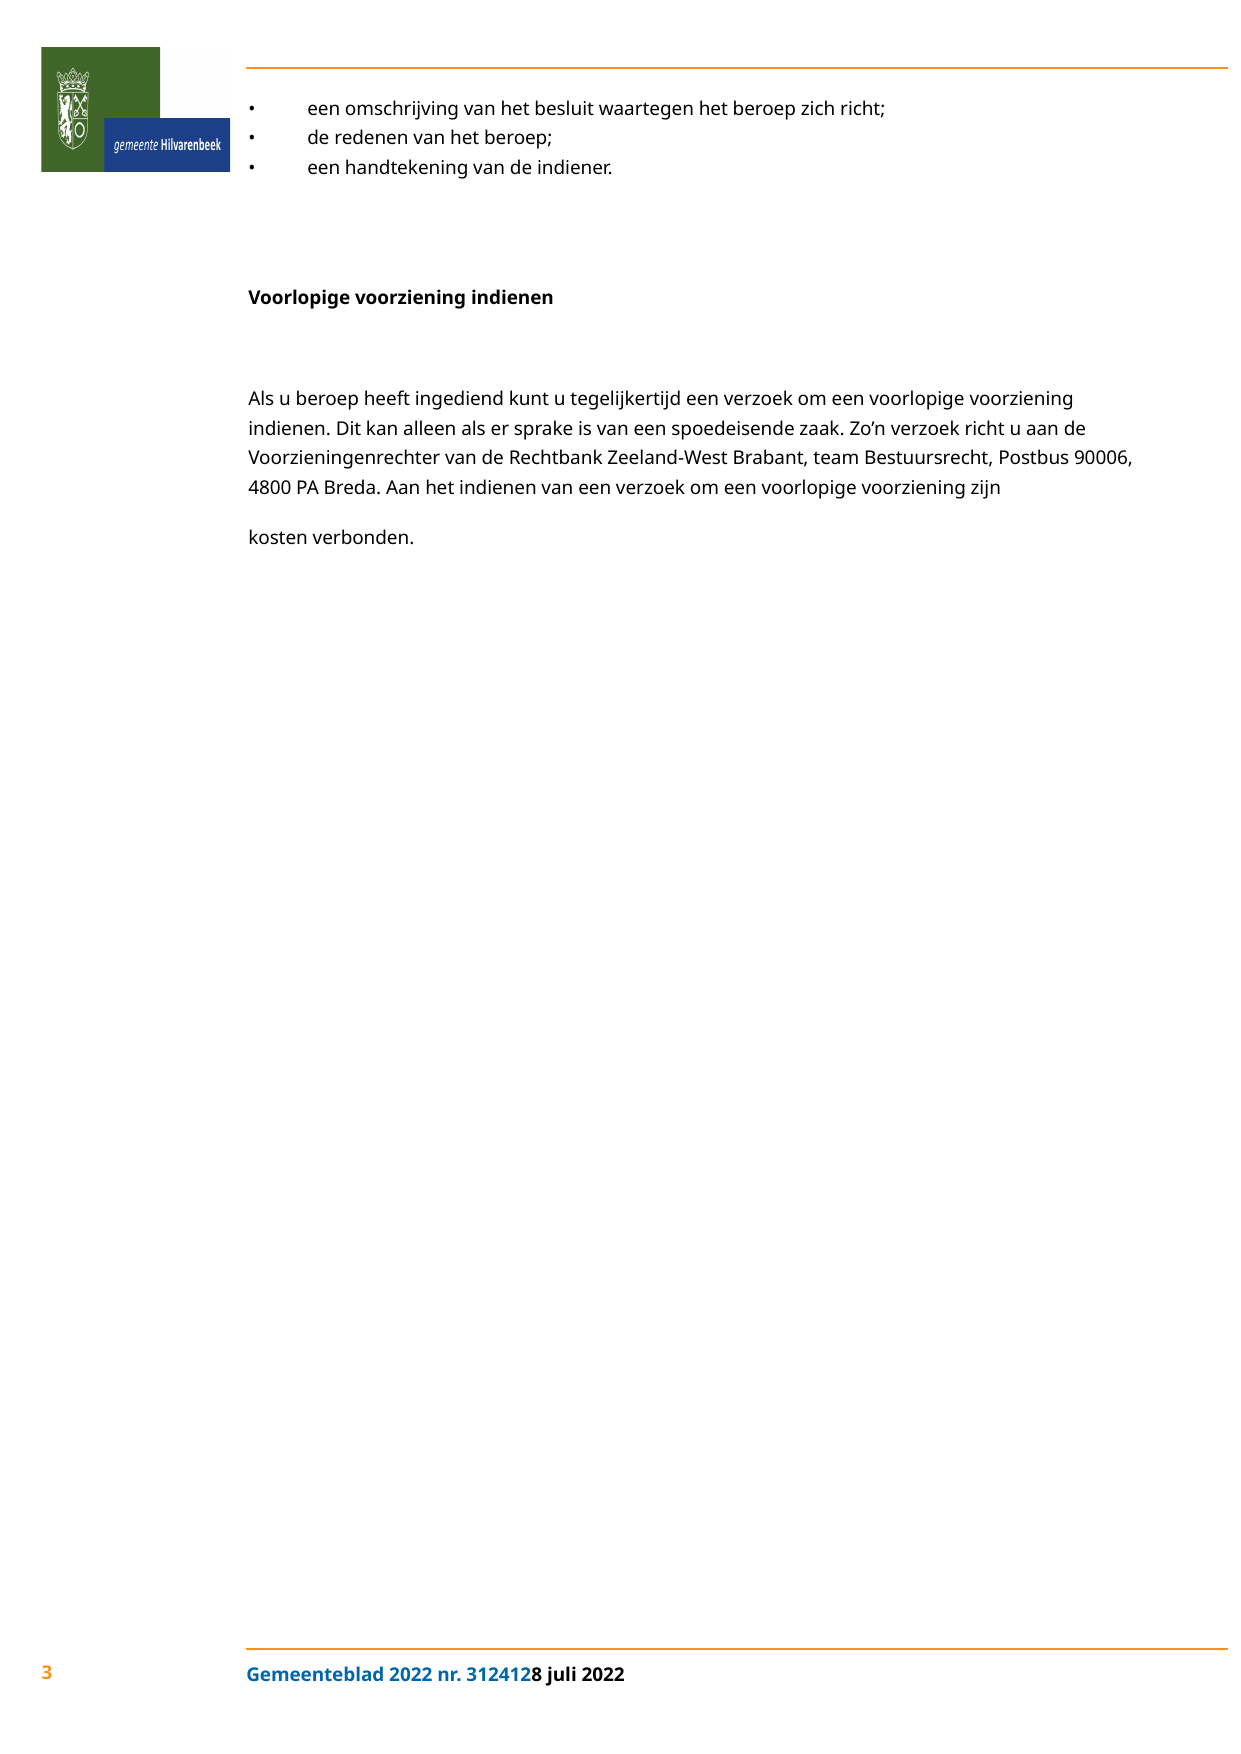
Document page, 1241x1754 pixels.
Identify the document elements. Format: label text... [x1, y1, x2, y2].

list een omschrijving van het besluit waartegen het beroep zich richt; [248, 95, 1152, 121]
text kosten verbonden. [248, 524, 1152, 550]
list een handtekening van de indiener. [248, 154, 1152, 180]
picture [41, 47, 231, 172]
text Als u beroep heeft ingediend kunt u tegelijkertijd een verzoek om een voorlopige voorziening indienen. Dit kan alleen als er sprake is van een spoedeisende zaak. Zo’n verzoek richt u aan de Voorzieningenrechter van de Rechtbank Zeeland-West Brabant, team Bestuursrecht, Postbus 90006, 4800 PA Breda. Aan het indienen van een verzoek om een voorlopige voorziening zijn [248, 385, 1152, 500]
text Voorlopige voorziening indienen [248, 284, 1152, 310]
list de redenen van het beroep; [248, 124, 1152, 150]
